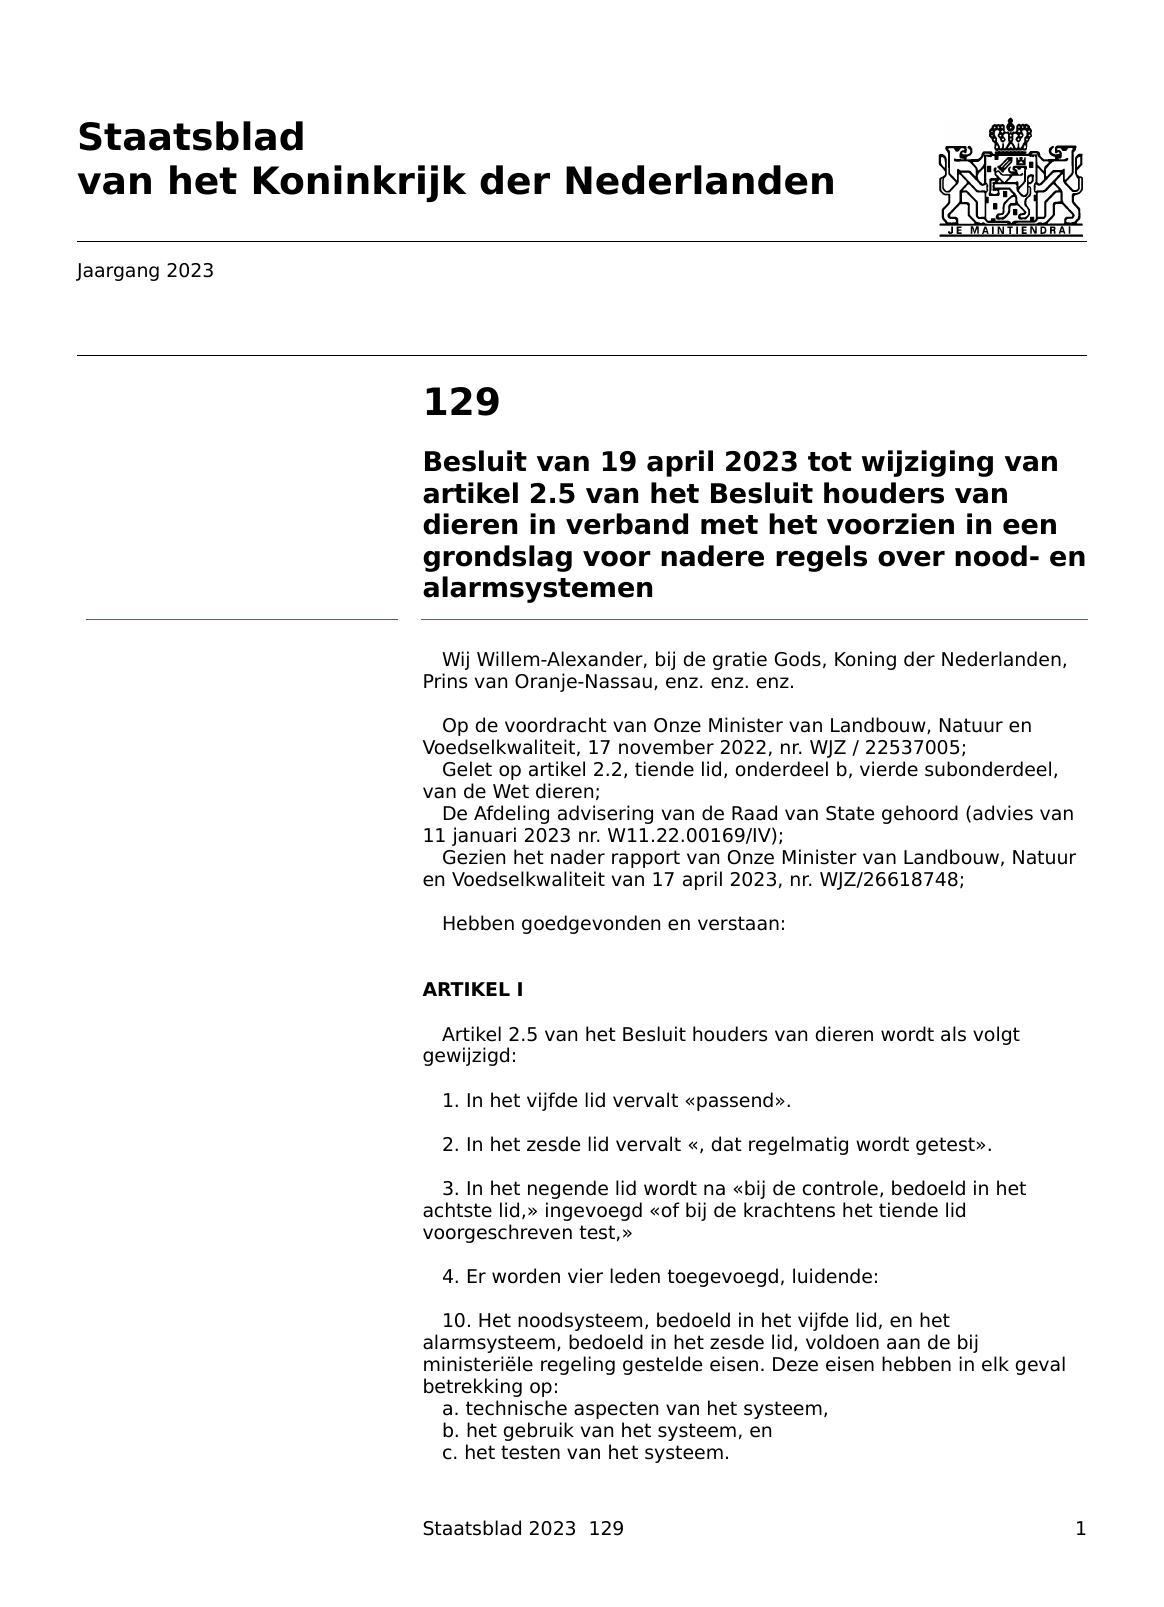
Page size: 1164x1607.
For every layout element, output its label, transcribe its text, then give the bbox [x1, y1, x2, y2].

text 3. In het negende lid wordt na «bij de controle, bedoeld in het achtste lid,» ingevoegd «of bij de krachtens het tiende lid voorgeschreven test,» [422, 1178, 1087, 1244]
text a. technische aspecten van het systeem, [422, 1398, 1087, 1420]
subtitle ARTIKEL I [422, 979, 1087, 1001]
table_cell Jaargang 2023 [77, 242, 1087, 355]
text Artikel 2.5 van het Besluit houders van dieren wordt als volgt gewijzigd: [422, 1023, 1087, 1067]
text b. het gebruik van het systeem, en [422, 1420, 1087, 1442]
text 2. In het zesde lid vervalt «, dat regelmatig wordt getest». [422, 1134, 1087, 1156]
text Hebben goedgevonden en verstaan: [422, 913, 1087, 935]
text Wij Willem-Alexander, bij de gratie Gods, Koning der Nederlanden, Prins van Oranje-Nassau, enz. enz. enz. [422, 649, 1087, 693]
text Gelet op artikel 2.2, tiende lid, onderdeel b, vierde subonderdeel, van de Wet dieren; [422, 759, 1087, 803]
text 1. In het vijfde lid vervalt «passend». [422, 1089, 1087, 1112]
table_header [886, 100, 1087, 241]
table_header Staatsblad van het Koninkrijk der Nederlanden [77, 100, 886, 241]
text Op de voordracht van Onze Minister van Landbouw, Natuur en Voedselkwaliteit, 17 november 2022, nr. WJZ / 22537005; [422, 715, 1087, 759]
text Gezien het nader rapport van Onze Minister van Landbouw, Natuur en Voedselkwaliteit van 17 april 2023, nr. WJZ/26618748; [422, 847, 1087, 891]
text Besluit van 19 april 2023 tot wijziging van artikel 2.5 van het Besluit houders van dieren in verband met het voorzien in een grondslag voor nadere regels over nood- en alarmsystemen [422, 447, 1087, 604]
text 4. Er worden vier leden toegevoegd, luidende: [422, 1266, 1087, 1288]
picture [936, 115, 1087, 240]
text 10. Het noodsysteem, bedoeld in het vijfde lid, en het alarmsysteem, bedoeld in het zesde lid, voldoen aan de bij ministeriële regeling gestelde eisen. Deze eisen hebben in elk geval betrekking op: [422, 1310, 1087, 1398]
subtitle 129 [422, 381, 1087, 424]
text De Afdeling advisering van de Raad van State gehoord (advies van 11 januari 2023 nr. W11.22.00169/IV); [422, 803, 1087, 847]
text c. het testen van het systeem. [422, 1442, 1087, 1464]
